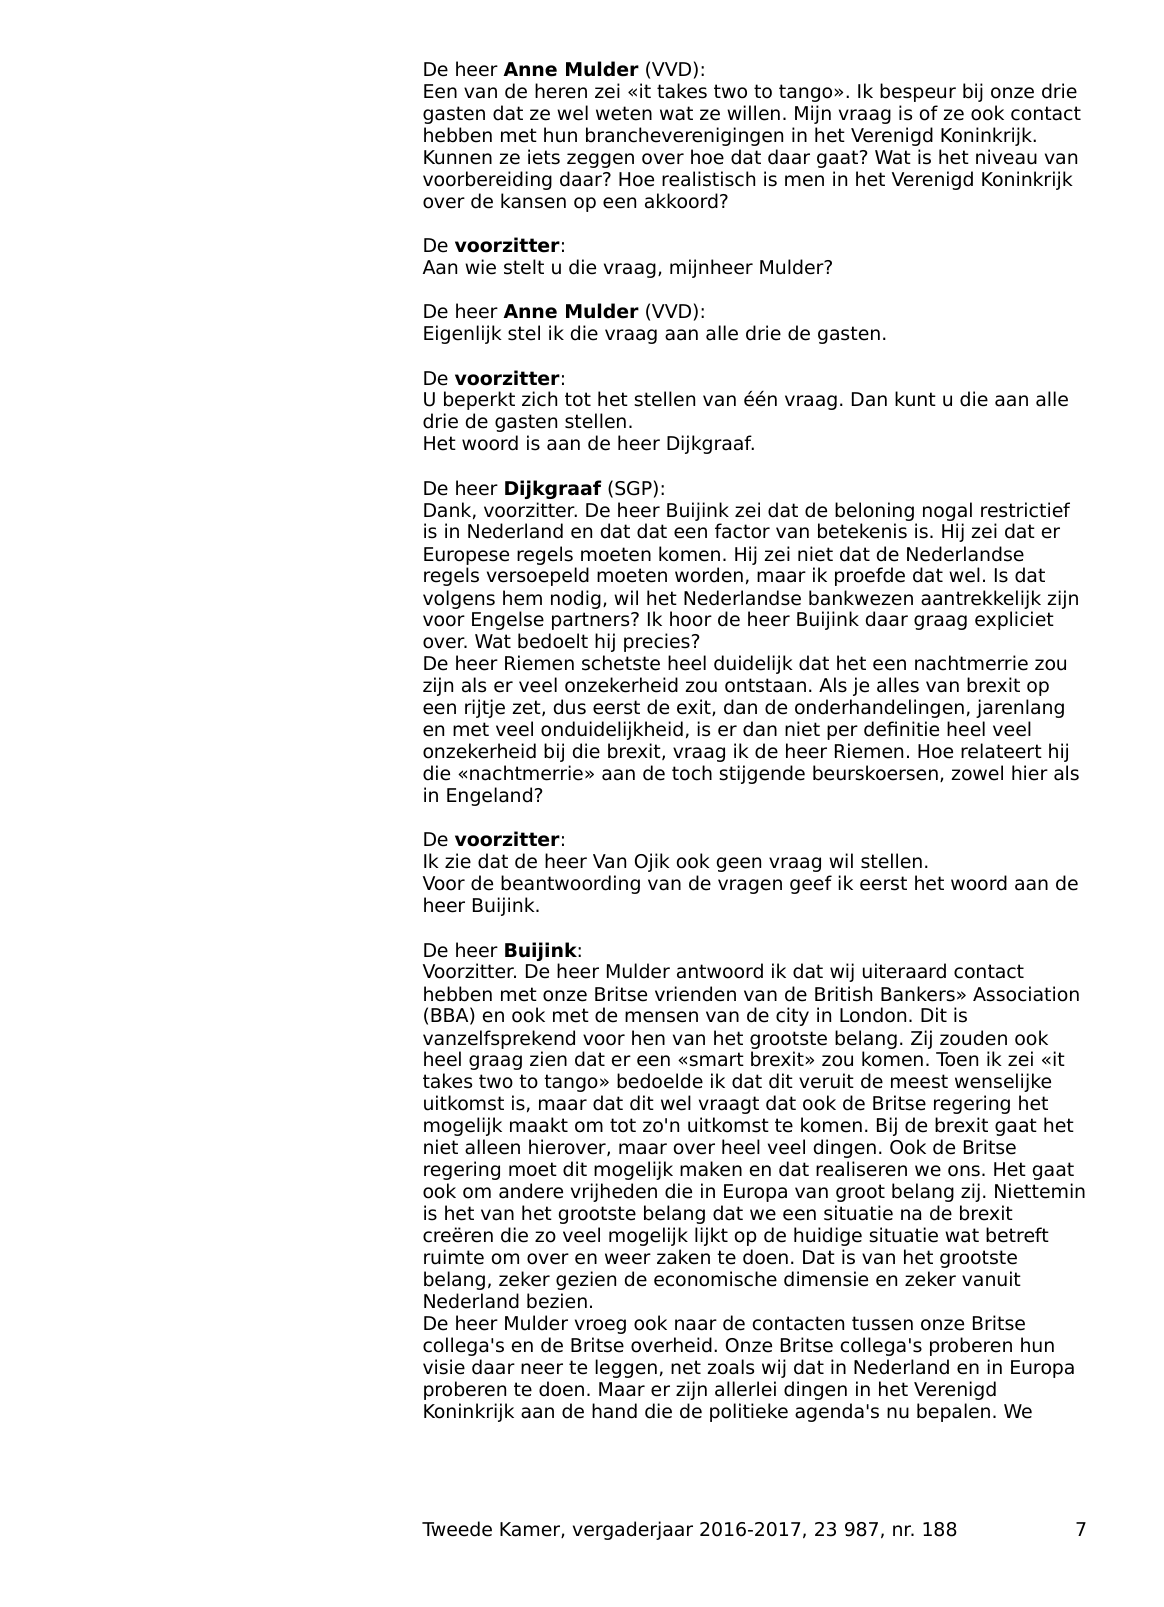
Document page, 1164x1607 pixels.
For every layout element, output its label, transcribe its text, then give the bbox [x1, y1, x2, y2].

text De heer Riemen schetste heel duidelijk dat het een nachtmerrie zou zijn als er veel onzekerheid zou ontstaan. Als je alles van brexit op een rijtje zet, dus eerst de exit, dan de onderhandelingen, jarenlang en met veel onduidelijkheid, is er dan niet per definitie heel veel onzekerheid bij die brexit, vraag ik de heer Riemen. Hoe relateert hij die «nachtmerrie» aan de toch stijgende beurskoersen, zowel hier als in Engeland? [422, 653, 1087, 807]
text Voor de beantwoording van de vragen geef ik eerst het woord aan de heer Buijink. [422, 873, 1087, 917]
text De heer Dijkgraaf (SGP): [422, 477, 1087, 499]
text Eigenlijk stel ik die vraag aan alle drie de gasten. [422, 323, 1087, 345]
text Dank, voorzitter. De heer Buijink zei dat de beloning nogal restrictief is in Nederland en dat dat een factor van betekenis is. Hij zei dat er Europese regels moeten komen. Hij zei niet dat de Nederlandse regels versoepeld moeten worden, maar ik proefde dat wel. Is dat volgens hem nodig, wil het Nederlandse bankwezen aantrekkelijk zijn voor Engelse partners? Ik hoor de heer Buijink daar graag expliciet over. Wat bedoelt hij precies? [422, 499, 1087, 653]
text De heer Buijink: [422, 939, 1087, 961]
text De heer Mulder vroeg ook naar de contacten tussen onze Britse collega's en de Britse overheid. Onze Britse collega's proberen hun visie daar neer te leggen, net zoals wij dat in Nederland en in Europa proberen te doen. Maar er zijn allerlei dingen in het Verenigd Koninkrijk aan de hand die de politieke agenda's nu bepalen. We [422, 1313, 1087, 1423]
text De voorzitter: [422, 235, 1087, 257]
text Een van de heren zei «it takes two to tango». Ik bespeur bij onze drie gasten dat ze wel weten wat ze willen. Mijn vraag is of ze ook contact hebben met hun brancheverenigingen in het Verenigd Koninkrijk. Kunnen ze iets zeggen over hoe dat daar gaat? Wat is het niveau van voorbereiding daar? Hoe realistisch is men in het Verenigd Koninkrijk over de kansen op een akkoord? [422, 81, 1087, 213]
text De voorzitter: [422, 367, 1087, 389]
text Voorzitter. De heer Mulder antwoord ik dat wij uiteraard contact hebben met onze Britse vrienden van de British Bankers» Association (BBA) en ook met de mensen van de city in London. Dit is vanzelfsprekend voor hen van het grootste belang. Zij zouden ook heel graag zien dat er een «smart brexit» zou komen. Toen ik zei «it takes two to tango» bedoelde ik dat dit veruit de meest wenselijke uitkomst is, maar dat dit wel vraagt dat ook de Britse regering het mogelijk maakt om tot zo'n uitkomst te komen. Bij de brexit gaat het niet alleen hierover, maar over heel veel dingen. Ook de Britse regering moet dit mogelijk maken en dat realiseren we ons. Het gaat ook om andere vrijheden die in Europa van groot belang zij. Niettemin is het van het grootste belang dat we een situatie na de brexit creëren die zo veel mogelijk lijkt op de huidige situatie wat betreft ruimte om over en weer zaken te doen. Dat is van het grootste belang, zeker gezien de economische dimensie en zeker vanuit Nederland bezien. [422, 961, 1087, 1313]
text Het woord is aan de heer Dijkgraaf. [422, 433, 1087, 455]
text De voorzitter: [422, 829, 1087, 851]
text Aan wie stelt u die vraag, mijnheer Mulder? [422, 257, 1087, 279]
text Ik zie dat de heer Van Ojik ook geen vraag wil stellen. [422, 851, 1087, 873]
text De heer Anne Mulder (VVD): [422, 59, 1087, 81]
text U beperkt zich tot het stellen van één vraag. Dan kunt u die aan alle drie de gasten stellen. [422, 389, 1087, 433]
text De heer Anne Mulder (VVD): [422, 301, 1087, 323]
